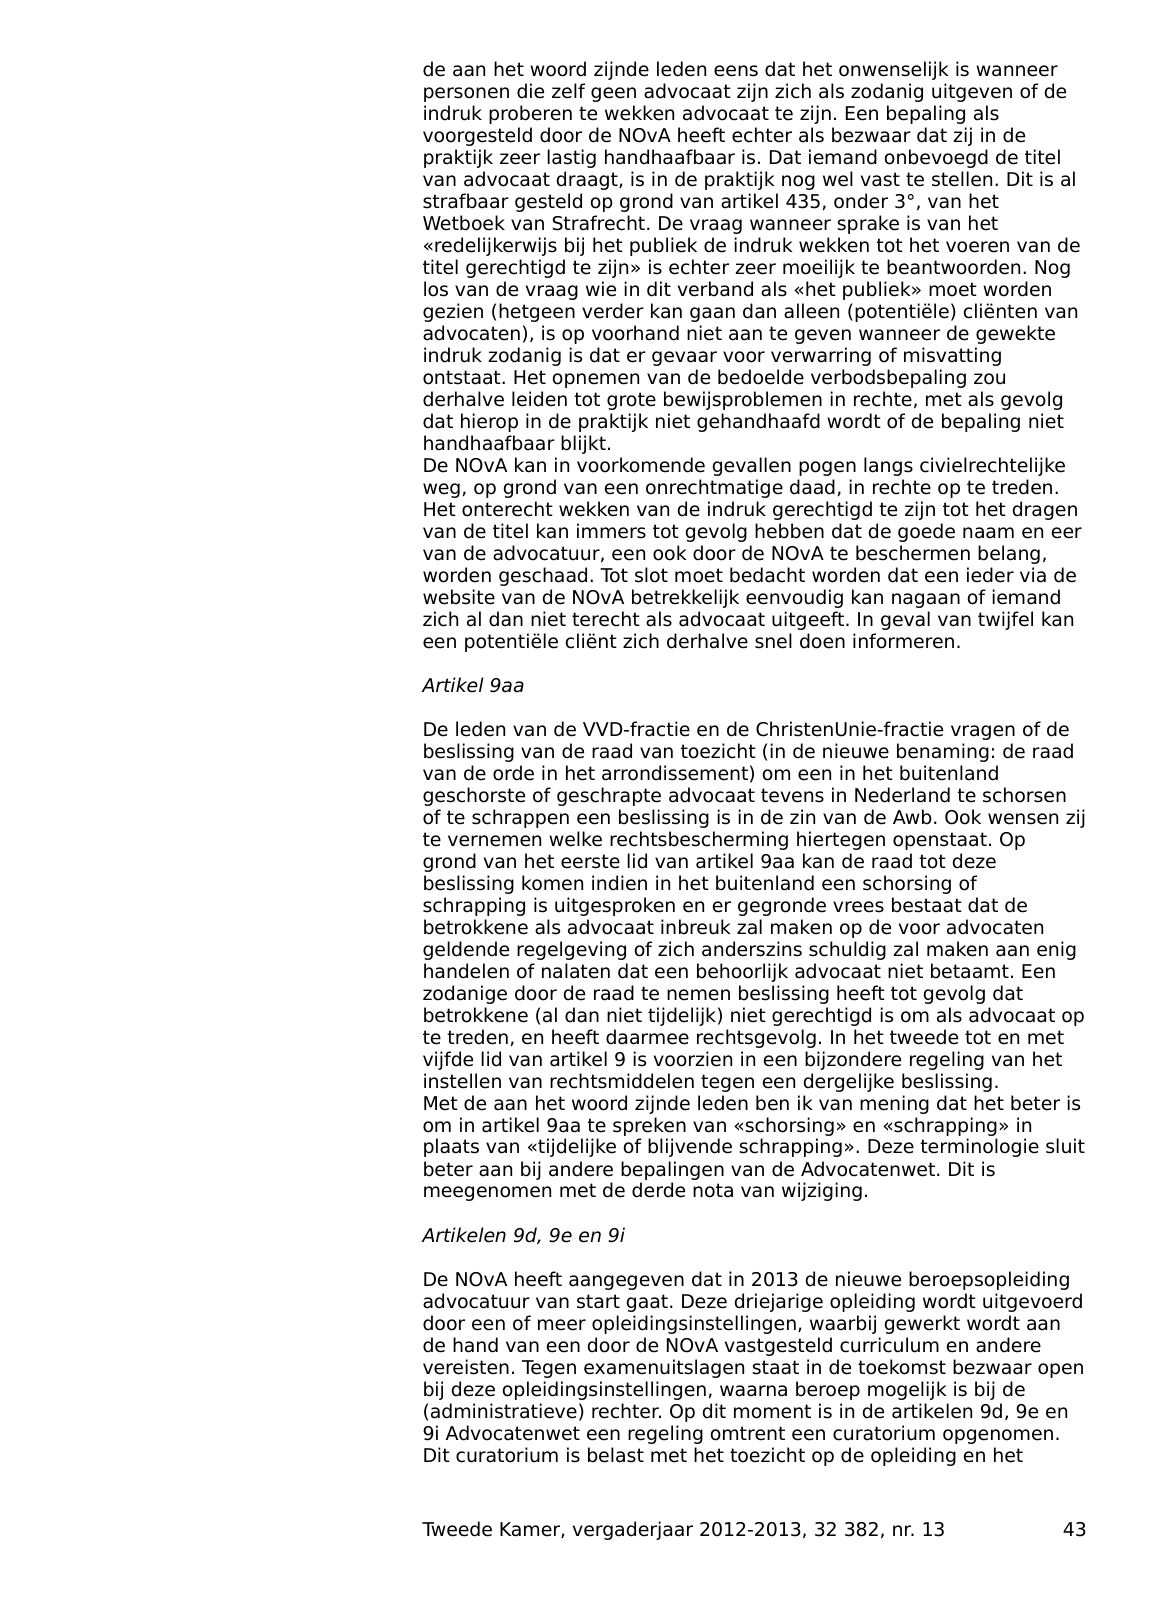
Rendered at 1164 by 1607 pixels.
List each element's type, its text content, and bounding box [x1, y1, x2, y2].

subtitle Artikelen 9d, 9e en 9i [422, 1224, 1087, 1247]
text Met de aan het woord zijnde leden ben ik van mening dat het beter is om in artikel 9aa te spreken van «schorsing» en «schrapping» in plaats van «tijdelijke of blijvende schrapping». Deze terminologie sluit beter aan bij andere bepalingen van de Advocatenwet. Dit is meegenomen met de derde nota van wijziging. [422, 1092, 1087, 1202]
text De leden van de VVD-fractie en de ChristenUnie-fractie vragen of de beslissing van de raad van toezicht (in de nieuwe benaming: de raad van de orde in het arrondissement) om een in het buitenland geschorste of geschrapte advocaat tevens in Nederland te schorsen of te schrappen een beslissing is in de zin van de Awb. Ook wensen zij te vernemen welke rechtsbescherming hiertegen openstaat. Op grond van het eerste lid van artikel 9aa kan de raad tot deze beslissing komen indien in het buitenland een schorsing of schrapping is uitgesproken en er gegronde vrees bestaat dat de betrokkene als advocaat inbreuk zal maken op de voor advocaten geldende regelgeving of zich anderszins schuldig zal maken aan enig handelen of nalaten dat een behoorlijk advocaat niet betaamt. Een zodanige door de raad te nemen beslissing heeft tot gevolg dat betrokkene (al dan niet tijdelijk) niet gerechtigd is om als advocaat op te treden, en heeft daarmee rechtsgevolg. In het tweede tot en met vijfde lid van artikel 9 is voorzien in een bijzondere regeling van het instellen van rechtsmiddelen tegen een dergelijke beslissing. [422, 719, 1087, 1092]
text de aan het woord zijnde leden eens dat het onwenselijk is wanneer personen die zelf geen advocaat zijn zich als zodanig uitgeven of de indruk proberen te wekken advocaat te zijn. Een bepaling als voorgesteld door de NOvA heeft echter als bezwaar dat zij in de praktijk zeer lastig handhaafbaar is. Dat iemand onbevoegd de titel van advocaat draagt, is in de praktijk nog wel vast te stellen. Dit is al strafbaar gesteld op grond van artikel 435, onder 3°, van het Wetboek van Strafrecht. De vraag wanneer sprake is van het «redelijkerwijs bij het publiek de indruk wekken tot het voeren van de titel gerechtigd te zijn» is echter zeer moeilijk te beantwoorden. Nog los van de vraag wie in dit verband als «het publiek» moet worden gezien (hetgeen verder kan gaan dan alleen (potentiële) cliënten van advocaten), is op voorhand niet aan te geven wanneer de gewekte indruk zodanig is dat er gevaar voor verwarring of misvatting ontstaat. Het opnemen van de bedoelde verbodsbepaling zou derhalve leiden tot grote bewijsproblemen in rechte, met als gevolg dat hierop in de praktijk niet gehandhaafd wordt of de bepaling niet handhaafbaar blijkt. [422, 59, 1087, 455]
text De NOvA kan in voorkomende gevallen pogen langs civielrechtelijke weg, op grond van een onrechtmatige daad, in rechte op te treden. Het onterecht wekken van de indruk gerechtigd te zijn tot het dragen van de titel kan immers tot gevolg hebben dat de goede naam en eer van de advocatuur, een ook door de NOvA te beschermen belang, worden geschaad. Tot slot moet bedacht worden dat een ieder via de website van de NOvA betrekkelijk eenvoudig kan nagaan of iemand zich al dan niet terecht als advocaat uitgeeft. In geval van twijfel kan een potentiële cliënt zich derhalve snel doen informeren. [422, 455, 1087, 652]
text De NOvA heeft aangegeven dat in 2013 de nieuwe beroepsopleiding advocatuur van start gaat. Deze driejarige opleiding wordt uitgevoerd door een of meer opleidingsinstellingen, waarbij gewerkt wordt aan de hand van een door de NOvA vastgesteld curriculum en andere vereisten. Tegen examenuitslagen staat in de toekomst bezwaar open bij deze opleidingsinstellingen, waarna beroep mogelijk is bij de (administratieve) rechter. Op dit moment is in de artikelen 9d, 9e en 9i Advocatenwet een regeling omtrent een curatorium opgenomen. Dit curatorium is belast met het toezicht op de opleiding en het [422, 1269, 1087, 1467]
subtitle Artikel 9aa [422, 675, 1087, 697]
